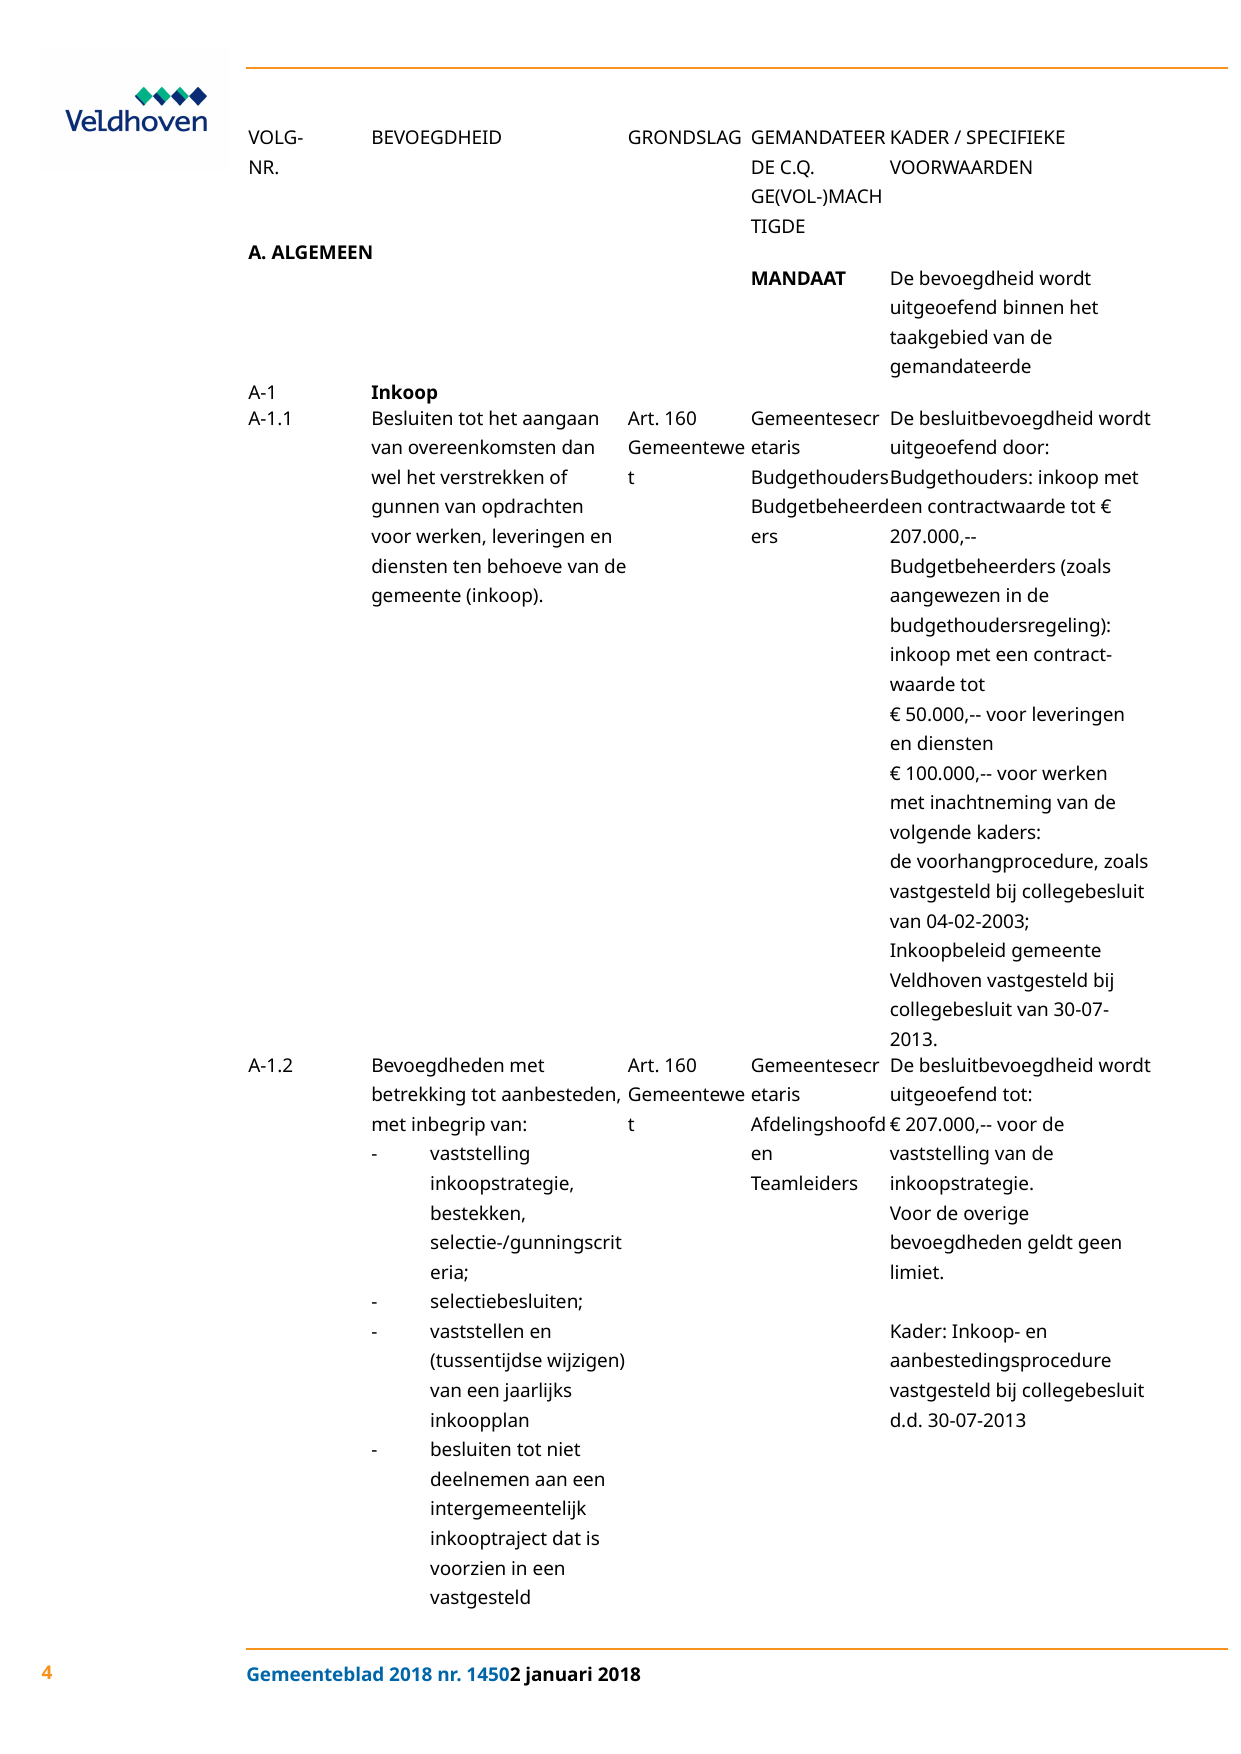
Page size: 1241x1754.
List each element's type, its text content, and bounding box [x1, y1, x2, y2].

table_header KADER / SPECIFIEKE VOORWAARDEN [890, 125, 1152, 239]
table_cell A-1 [248, 379, 371, 405]
table_cell A-1.1 [248, 405, 371, 1052]
table_header GEMANDATEERDE C.Q. GE(VOL-)MACHTIGDE [751, 125, 889, 239]
table_cell [628, 379, 1152, 405]
table_cell MANDAAT [751, 265, 889, 379]
table_cell A. ALGEMEEN [248, 239, 1152, 265]
picture [41, 47, 231, 172]
table_header BEVOEGDHEID [371, 125, 628, 239]
table_cell Gemeentesecretaris Budgethouders Budgetbeheerders [751, 405, 889, 1052]
table_header VOLG- NR. [248, 125, 371, 239]
table_cell Art. 160 Gemeentewet [628, 1052, 751, 1610]
table_cell Art. 160 Gemeentewet [628, 405, 751, 1052]
table_cell A-1.2 [248, 1052, 371, 1610]
table_cell De besluitbevoegdheid wordt uitgeoefend door: Budgethouders: inkoop met een contractwaarde tot € 207.000,-- Budgetbeheerders (zoals aangewezen in de budgethoudersregeling): inkoop met een contract-waarde tot € 50.000,-- voor leveringen en diensten € 100.000,-- voor werken met inachtneming van de volgende kaders: de voorhangprocedure, zoals vastgesteld bij collegebesluit van 04-02-2003; Inkoopbeleid gemeente Veldhoven vastgesteld bij collegebesluit van 30-07-2013. [890, 405, 1152, 1052]
table_header GRONDSLAG [628, 125, 751, 239]
table_cell Besluiten tot het aangaan van overeenkomsten dan wel het verstrekken of gunnen van opdrachten voor werken, leveringen en diensten ten behoeve van de gemeente (inkoop). [371, 405, 628, 1052]
table_cell Bevoegdheden met betrekking tot aanbesteden, met inbegrip van: vaststelling inkoopstrategie, bestekken, selectie-/gunningscriteria; selectiebesluiten; vaststellen en (tussentijdse wijzigen) van een jaarlijks inkoopplan besluiten tot niet deelnemen aan een intergemeentelijk inkooptraject dat is voorzien in een vastgesteld [371, 1052, 628, 1610]
table_cell [248, 265, 751, 379]
table_cell De besluitbevoegdheid wordt uitgeoefend tot: € 207.000,-- voor de vaststelling van de inkoopstrategie. Voor de overige bevoegdheden geldt geen limiet. Kader: Inkoop- en aanbestedingsprocedure vastgesteld bij collegebesluit d.d. 30-07-2013 [890, 1052, 1152, 1610]
table_cell Inkoop [371, 379, 628, 405]
table_cell De bevoegdheid wordt uitgeoefend binnen het taakgebied van de gemandateerde [890, 265, 1152, 379]
table_cell Gemeentesecretaris Afdelingshoofden Teamleiders [751, 1052, 889, 1610]
